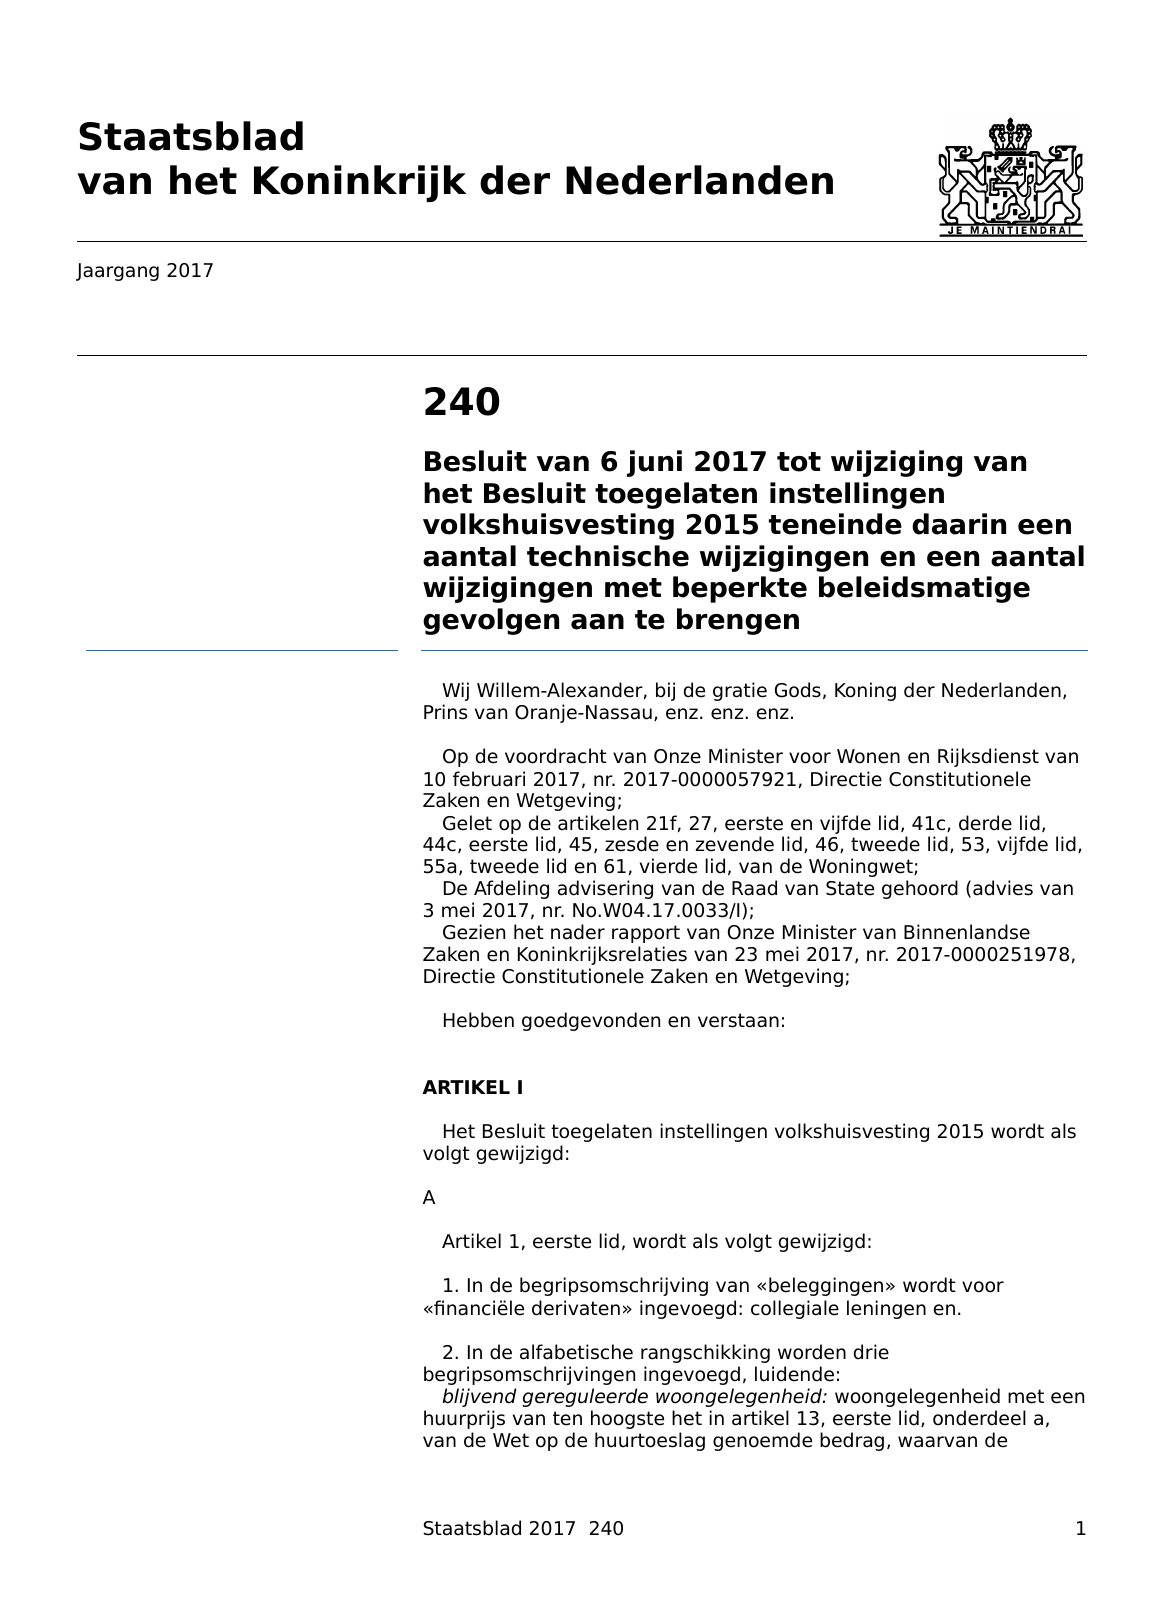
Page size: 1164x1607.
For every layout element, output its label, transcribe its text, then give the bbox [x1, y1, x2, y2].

text De Afdeling advisering van de Raad van State gehoord (advies van 3 mei 2017, nr. No.W04.17.0033/I); [422, 878, 1087, 922]
text Op de voordracht van Onze Minister voor Wonen en Rijksdienst van 10 februari 2017, nr. 2017-0000057921, Directie Constitutionele Zaken en Wetgeving; [422, 746, 1087, 812]
text Hebben goedgevonden en verstaan: [422, 1010, 1087, 1032]
table_cell Jaargang 2017 [77, 242, 1087, 355]
text 2. In de alfabetische rangschikking worden drie begripsomschrijvingen ingevoegd, luidende: [422, 1342, 1087, 1386]
table_header Staatsblad van het Koninkrijk der Nederlanden [77, 100, 886, 241]
text Gezien het nader rapport van Onze Minister van Binnenlandse Zaken en Koninkrijksrelaties van 23 mei 2017, nr. 2017-0000251978, Directie Constitutionele Zaken en Wetgeving; [422, 922, 1087, 988]
text Wij Willem-Alexander, bij de gratie Gods, Koning der Nederlanden, Prins van Oranje-Nassau, enz. enz. enz. [422, 680, 1087, 724]
text Artikel 1, eerste lid, wordt als volgt gewijzigd: [422, 1231, 1087, 1253]
subtitle 240 [422, 381, 1087, 424]
text A [422, 1187, 1087, 1209]
text Gelet op de artikelen 21f, 27, eerste en vijfde lid, 41c, derde lid, 44c, eerste lid, 45, zesde en zevende lid, 46, tweede lid, 53, vijfde lid, 55a, tweede lid en 61, vierde lid, van de Woningwet; [422, 812, 1087, 878]
subtitle ARTIKEL I [422, 1077, 1087, 1099]
text Het Besluit toegelaten instellingen volkshuisvesting 2015 wordt als volgt gewijzigd: [422, 1121, 1087, 1165]
text blijvend gereguleerde woongelegenheid: woongelegenheid met een huurprijs van ten hoogste het in artikel 13, eerste lid, onderdeel a, van de Wet op de huurtoeslag genoemde bedrag, waarvan de [422, 1386, 1087, 1451]
picture [936, 115, 1087, 240]
text Besluit van 6 juni 2017 tot wijziging van het Besluit toegelaten instellingen volkshuisvesting 2015 teneinde daarin een aantal technische wijzigingen en een aantal wijzigingen met beperkte beleidsmatige gevolgen aan te brengen [422, 447, 1087, 636]
table_header [886, 100, 1087, 241]
text 1. In de begripsomschrijving van «beleggingen» wordt voor «financiële derivaten» ingevoegd: collegiale leningen en. [422, 1275, 1087, 1319]
